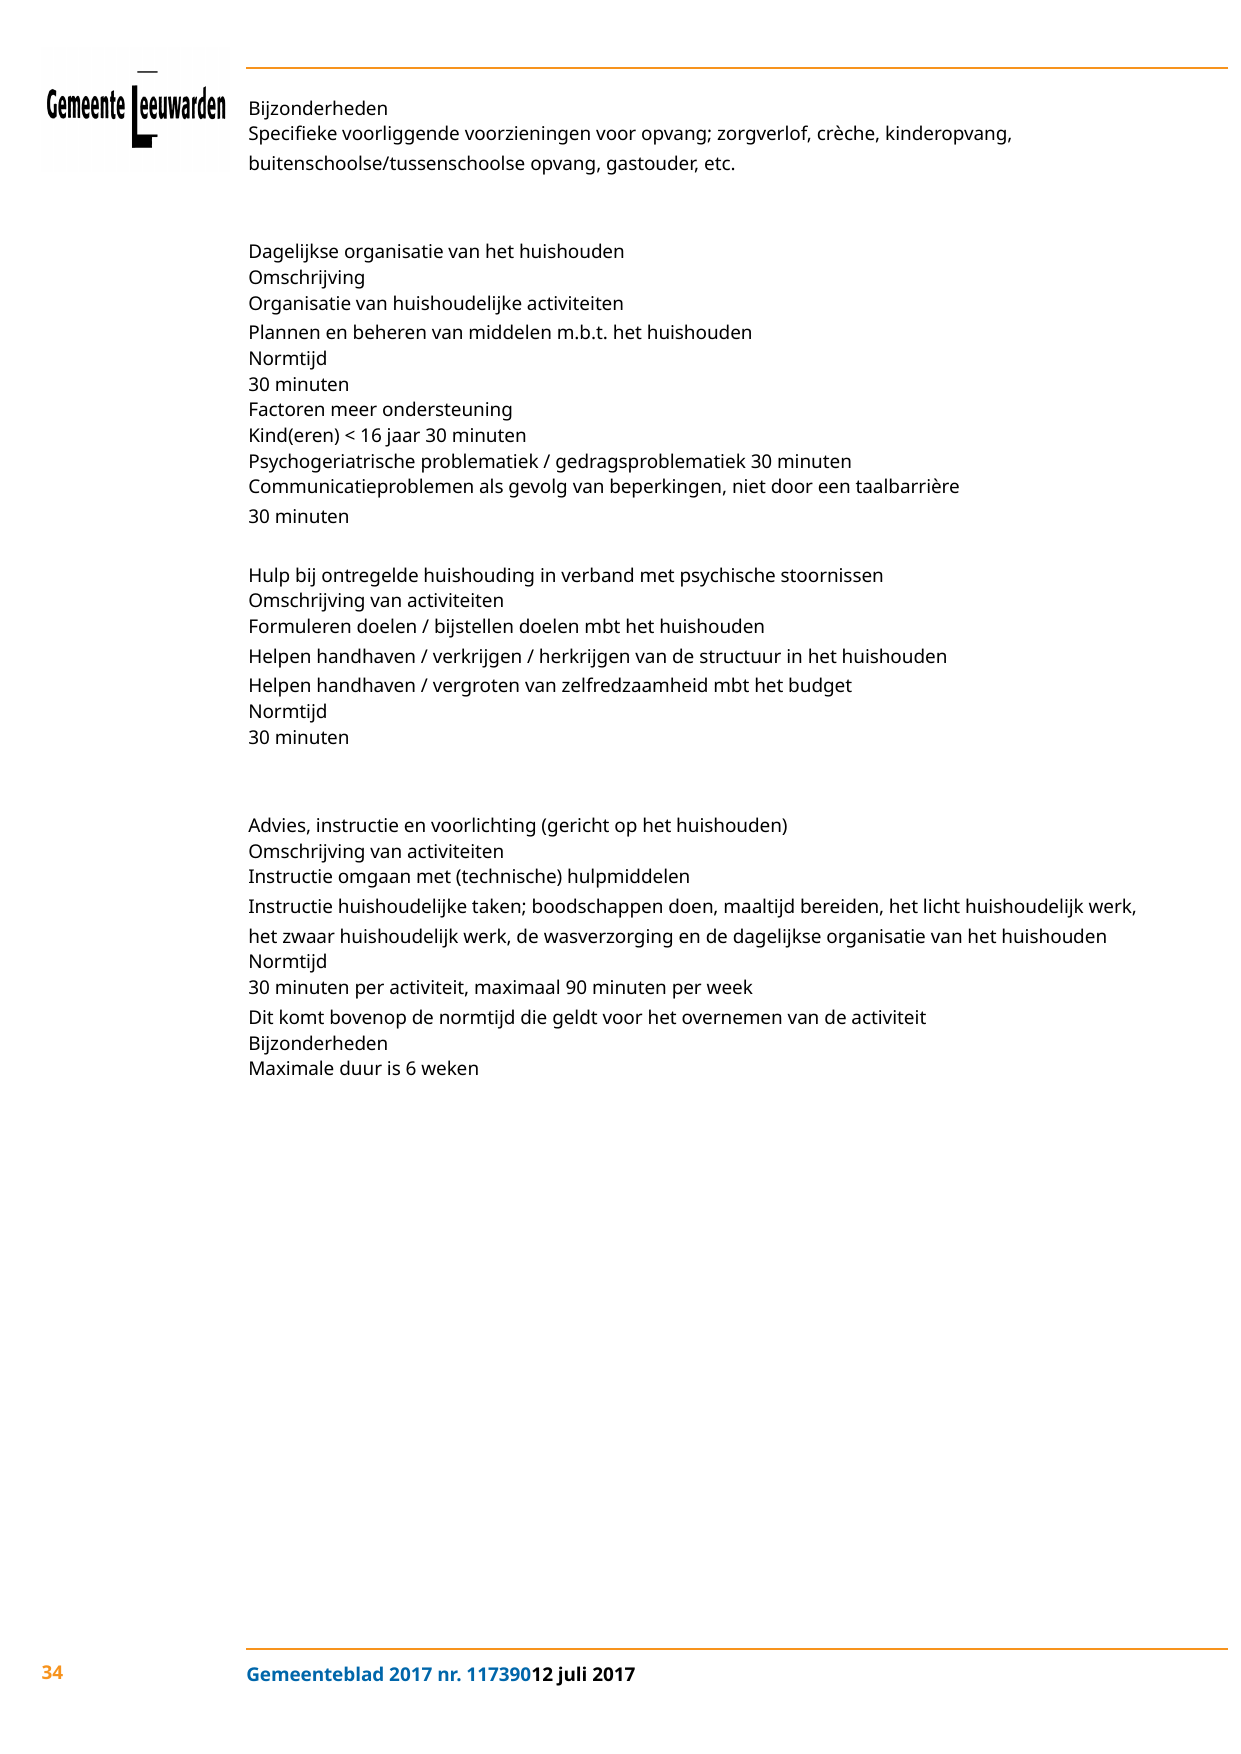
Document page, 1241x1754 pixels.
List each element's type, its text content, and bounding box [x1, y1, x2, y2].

table_cell Organisatie van huishoudelijke activiteiten Plannen en beheren van middelen m.b.t. het huishouden [248, 290, 1152, 345]
table_cell Specifieke voorliggende voorzieningen voor opvang; zorgverlof, crèche, kinderopvang, buitenschoolse/tussenschoolse opvang, gastouder, etc. [248, 121, 1152, 176]
table_cell Communicatieproblemen als gevolg van beperkingen, niet door een taalbarrière 30 minuten [248, 474, 1152, 529]
table_cell Psychogeriatrische problematiek / gedragsproblematiek 30 minuten [248, 448, 1152, 474]
table_cell 30 minuten [248, 371, 1152, 397]
table_cell Omschrijving van activiteiten [248, 838, 1152, 864]
table_cell Normtijd [248, 345, 1152, 371]
table_header Hulp bij ontregelde huishouding in verband met psychische stoornissen [248, 562, 1152, 588]
table_cell Kind(eren) < 16 jaar 30 minuten [248, 422, 1152, 448]
table_cell Bijzonderheden [248, 95, 1152, 121]
table_cell Instructie omgaan met (technische) hulpmiddelen Instructie huishoudelijke taken; boodschappen doen, maaltijd bereiden, het licht huishoudelijk werk, het zwaar huishoudelijk werk, de wasverzorging en de dagelijkse organisatie van het huishouden [248, 864, 1152, 949]
table_cell Omschrijving [248, 264, 1152, 290]
table_cell Factoren meer ondersteuning [248, 397, 1152, 422]
table_cell Formuleren doelen / bijstellen doelen mbt het huishouden Helpen handhaven / verkrijgen / herkrijgen van de structuur in het huishouden Helpen handhaven / vergroten van zelfredzaamheid mbt het budget [248, 614, 1152, 698]
table_cell Maximale duur is 6 weken [248, 1055, 1152, 1081]
table_cell 30 minuten per activiteit, maximaal 90 minuten per week Dit komt bovenop de normtijd die geldt voor het overnemen van de activiteit [248, 974, 1152, 1030]
table_cell Normtijd [248, 698, 1152, 724]
picture [41, 47, 231, 172]
table_cell Normtijd [248, 949, 1152, 974]
table_cell 30 minuten [248, 724, 1152, 750]
table_header Advies, instructie en voorlichting (gericht op het huishouden) [248, 812, 1152, 838]
table_cell Omschrijving van activiteiten [248, 588, 1152, 613]
table_cell Bijzonderheden [248, 1030, 1152, 1055]
table_header Dagelijkse organisatie van het huishouden [248, 238, 1152, 264]
